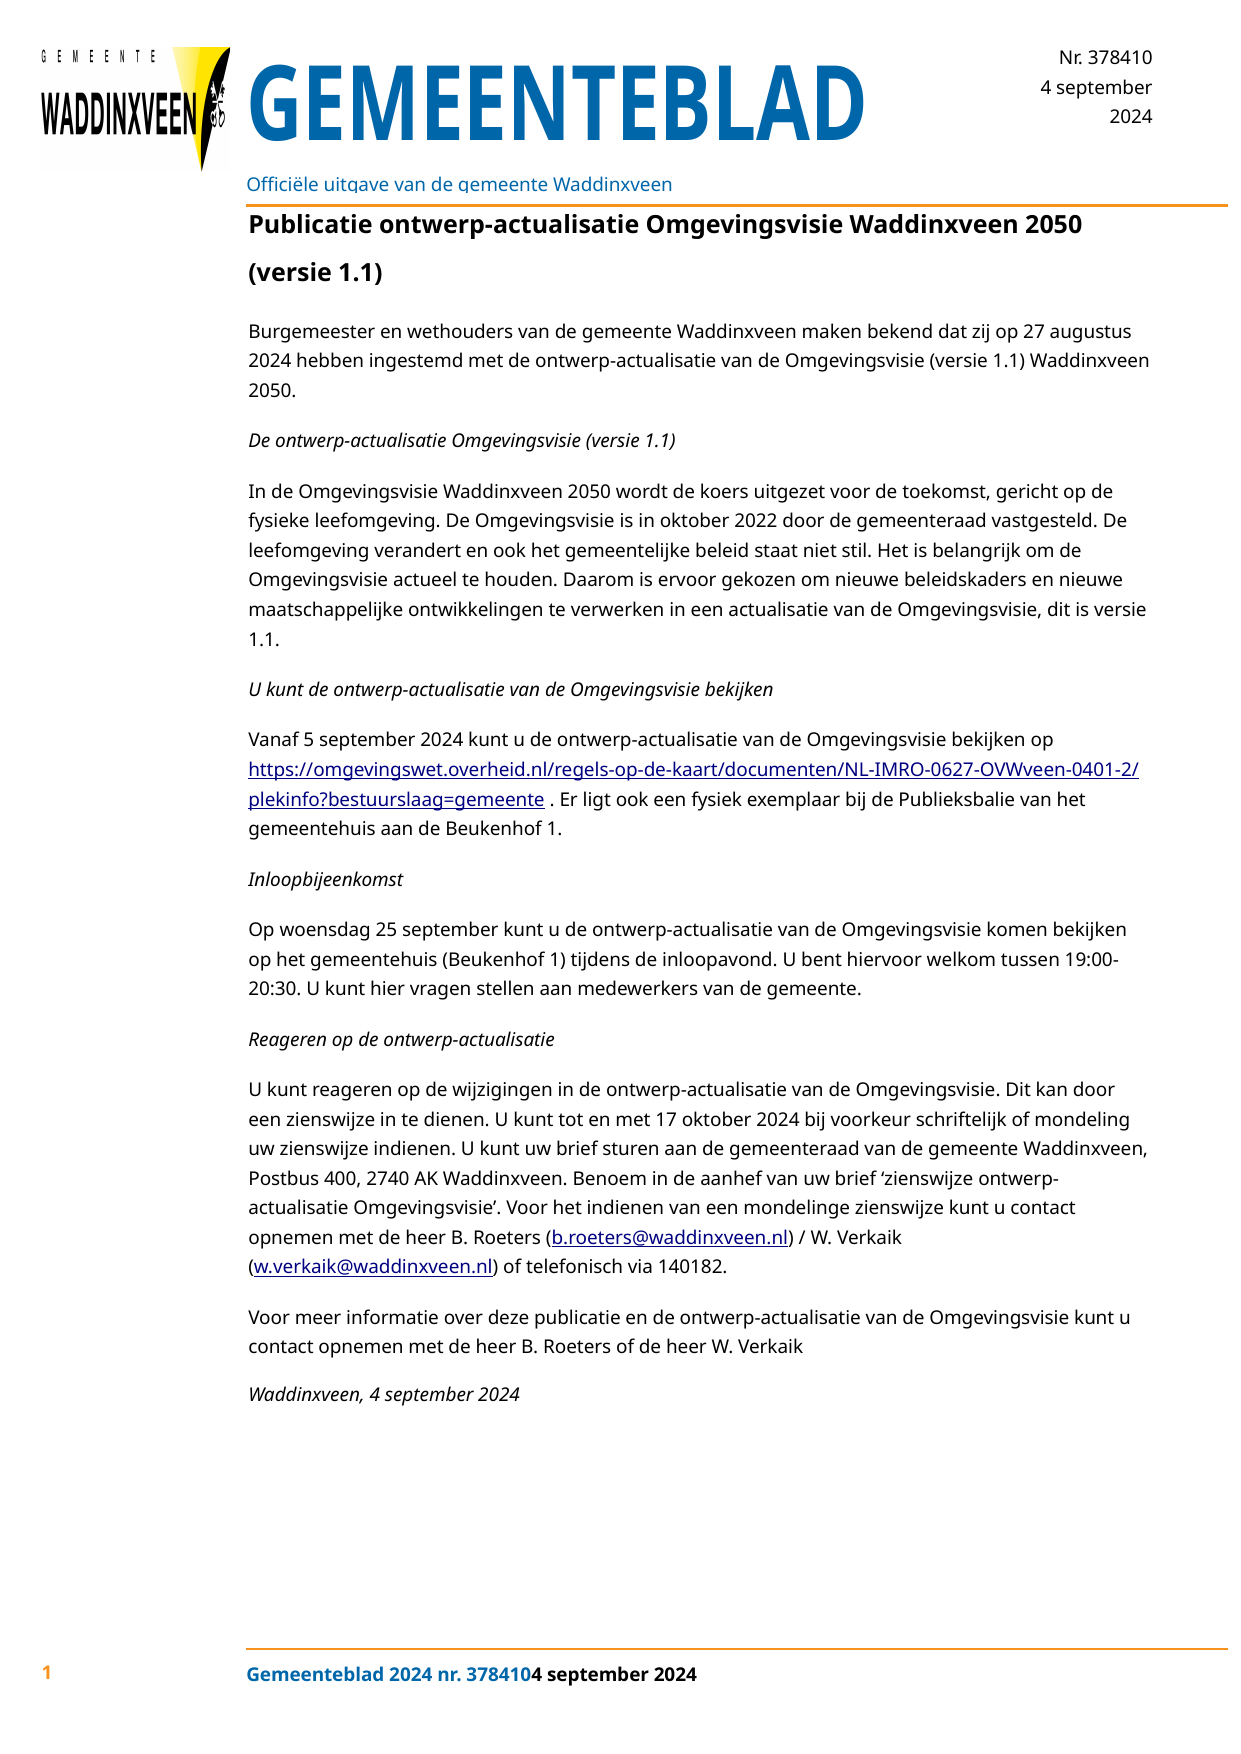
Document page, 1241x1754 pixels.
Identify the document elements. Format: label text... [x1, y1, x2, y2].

text Publicatie ontwerp-actualisatie Omgevingsvisie Waddinxveen 2050 (versie 1.1) [248, 207, 1152, 288]
text Burgemeester en wethouders van de gemeente Waddinxveen maken bekend dat zij op 27 augustus 2024 hebben ingestemd met de ontwerp-actualisatie van de Omgevingsvisie (versie 1.1) Waddinxveen 2050. [248, 318, 1152, 403]
text Waddinxveen, 4 september 2024 [248, 1382, 1152, 1407]
text U kunt de ontwerp-actualisatie van de Omgevingsvisie bekijken [248, 676, 1152, 702]
text De ontwerp-actualisatie Omgevingsvisie (versie 1.1) [248, 427, 1152, 453]
text Inloopbijeenkomst [248, 866, 1152, 892]
text In de Omgevingsvisie Waddinxveen 2050 wordt de koers uitgezet voor de toekomst, gericht op de fysieke leefomgeving. De Omgevingsvisie is in oktober 2022 door de gemeenteraad vastgesteld. De leefomgeving verandert en ook het gemeentelijke beleid staat niet stil. Het is belangrijk om de Omgevingsvisie actueel te houden. Daarom is ervoor gekozen om nieuwe beleidskaders en nieuwe maatschappelijke ontwikkelingen te verwerken in een actualisatie van de Omgevingsvisie, dit is versie 1.1. [248, 478, 1152, 652]
text Reageren op de ontwerp-actualisatie [248, 1026, 1152, 1052]
text Vanaf 5 september 2024 kunt u de ontwerp-actualisatie van de Omgevingsvisie bekijken op https://omgevingswet.overheid.nl/regels-op-de-kaart/documenten/NL-IMRO-0627-OVWveen-0401-2/plekinfo?bestuurslaag=gemeente . Er ligt ook een fysiek exemplaar bij de Publieksbalie van het gemeentehuis aan de Beukenhof 1. [248, 727, 1152, 841]
text Voor meer informatie over deze publicatie en de ontwerp-actualisatie van de Omgevingsvisie kunt u contact opnemen met de heer B. Roeters of de heer W. Verkaik [248, 1304, 1152, 1359]
text U kunt reageren op de wijzigingen in de ontwerp-actualisatie van de Omgevingsvisie. Dit kan door een zienswijze in te dienen. U kunt tot en met 17 oktober 2024 bij voorkeur schriftelijk of mondeling uw zienswijze indienen. U kunt uw brief sturen aan de gemeenteraad van de gemeente Waddinxveen, Postbus 400, 2740 AK Waddinxveen. Benoem in de aanhef van uw brief ‘zienswijze ontwerp-actualisatie Omgevingsvisie’. Voor het indienen van een mondelinge zienswijze kunt u contact opnemen met de heer B. Roeters (b.roeters@waddinxveen.nl) / W. Verkaik (w.verkaik@waddinxveen.nl) of telefonisch via 140182. [248, 1076, 1152, 1279]
picture [41, 47, 231, 172]
text Op woensdag 25 september kunt u de ontwerp-actualisatie van de Omgevingsvisie komen bekijken op het gemeentehuis (Beukenhof 1) tijdens de inloopavond. U bent hiervoor welkom tussen 19:00-20:30. U kunt hier vragen stellen aan medewerkers van de gemeente. [248, 916, 1152, 1001]
